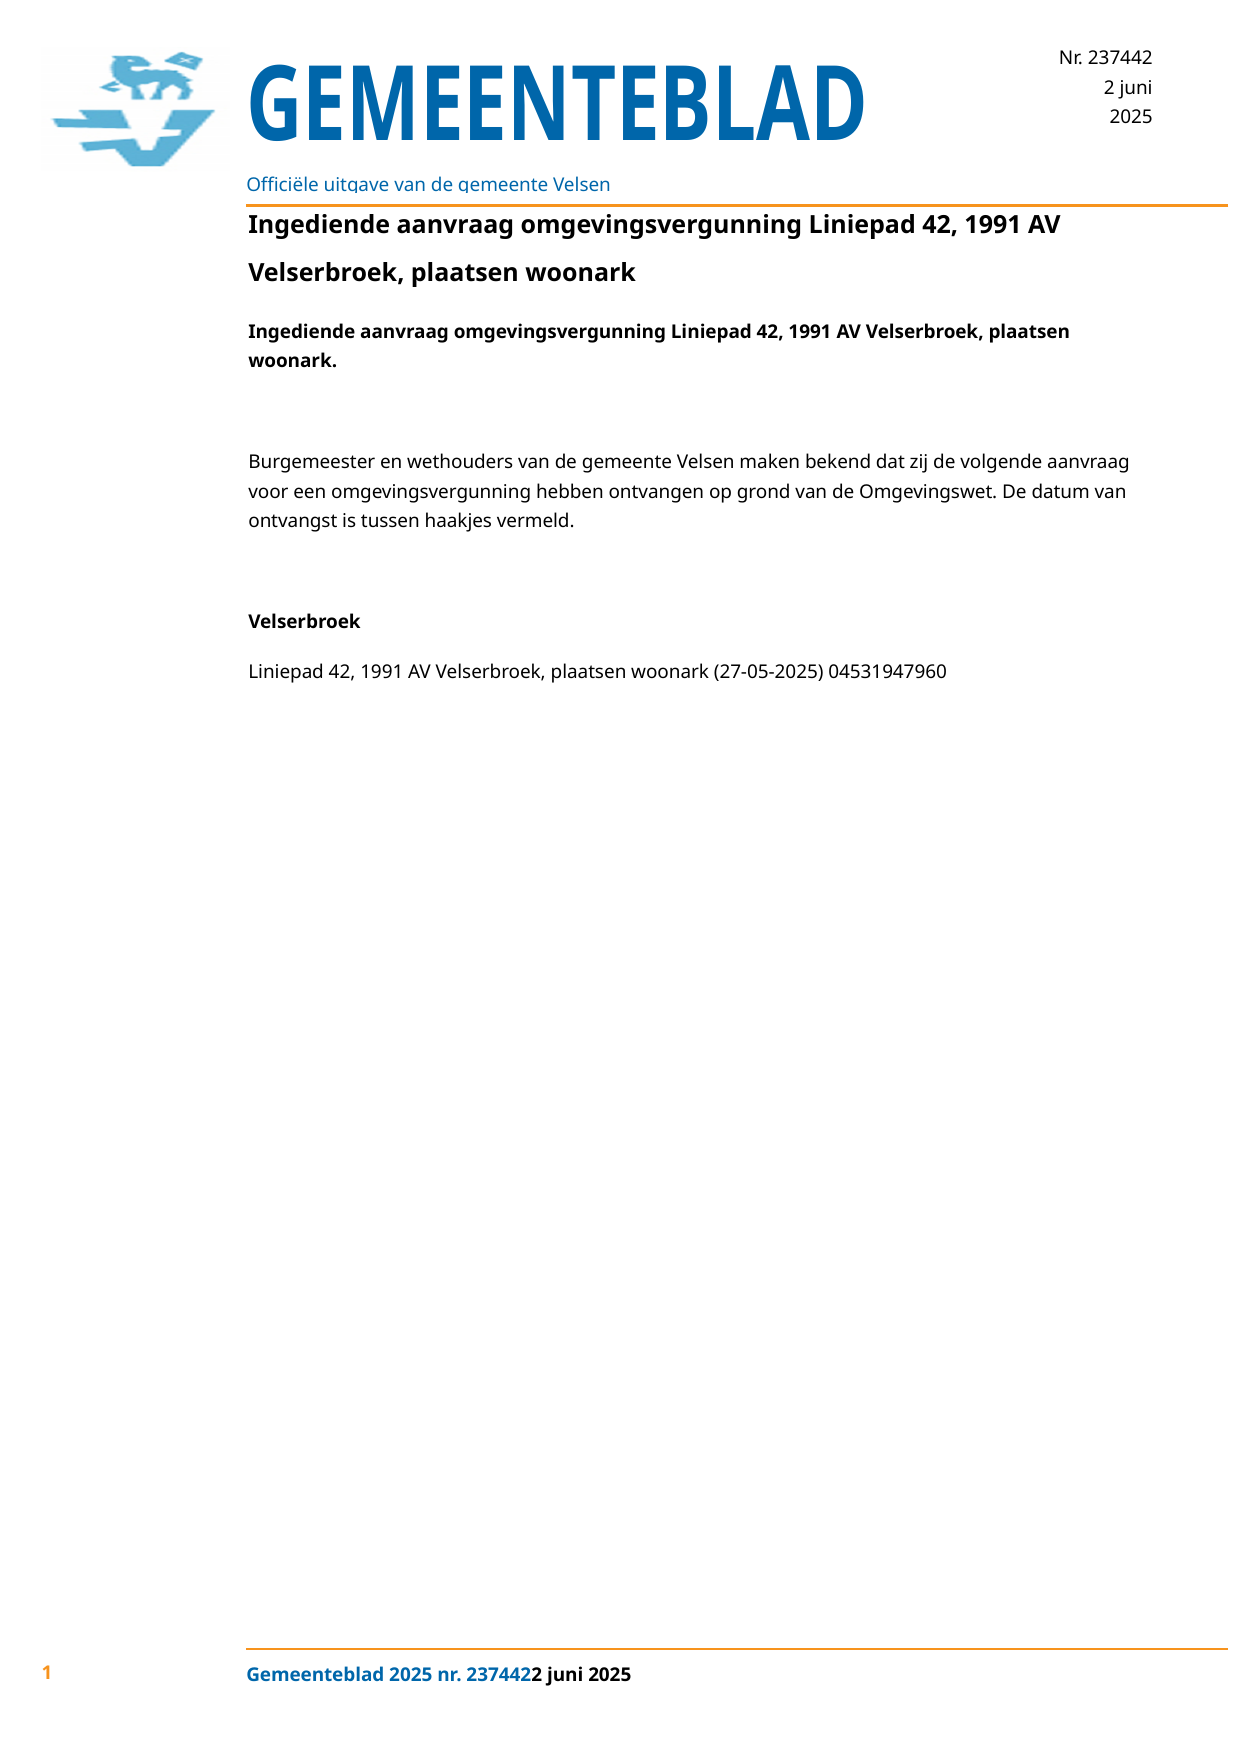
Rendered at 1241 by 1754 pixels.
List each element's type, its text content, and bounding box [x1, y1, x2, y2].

text Velserbroek [248, 608, 1152, 634]
text Ingediende aanvraag omgevingsvergunning Liniepad 42, 1991 AV Velserbroek, plaatsen woonark. [248, 318, 1152, 373]
text Burgemeester en wethouders van de gemeente Velsen maken bekend dat zij de volgende aanvraag voor een omgevingsvergunning hebben ontvangen op grond van de Omgevingswet. De datum van ontvangst is tussen haakjes vermeld. [248, 448, 1152, 533]
picture [41, 47, 231, 172]
text Ingediende aanvraag omgevingsvergunning Liniepad 42, 1991 AV Velserbroek, plaatsen woonark [248, 207, 1152, 288]
text Liniepad 42, 1991 AV Velserbroek, plaatsen woonark (27-05-2025) 04531947960 [248, 659, 1152, 684]
